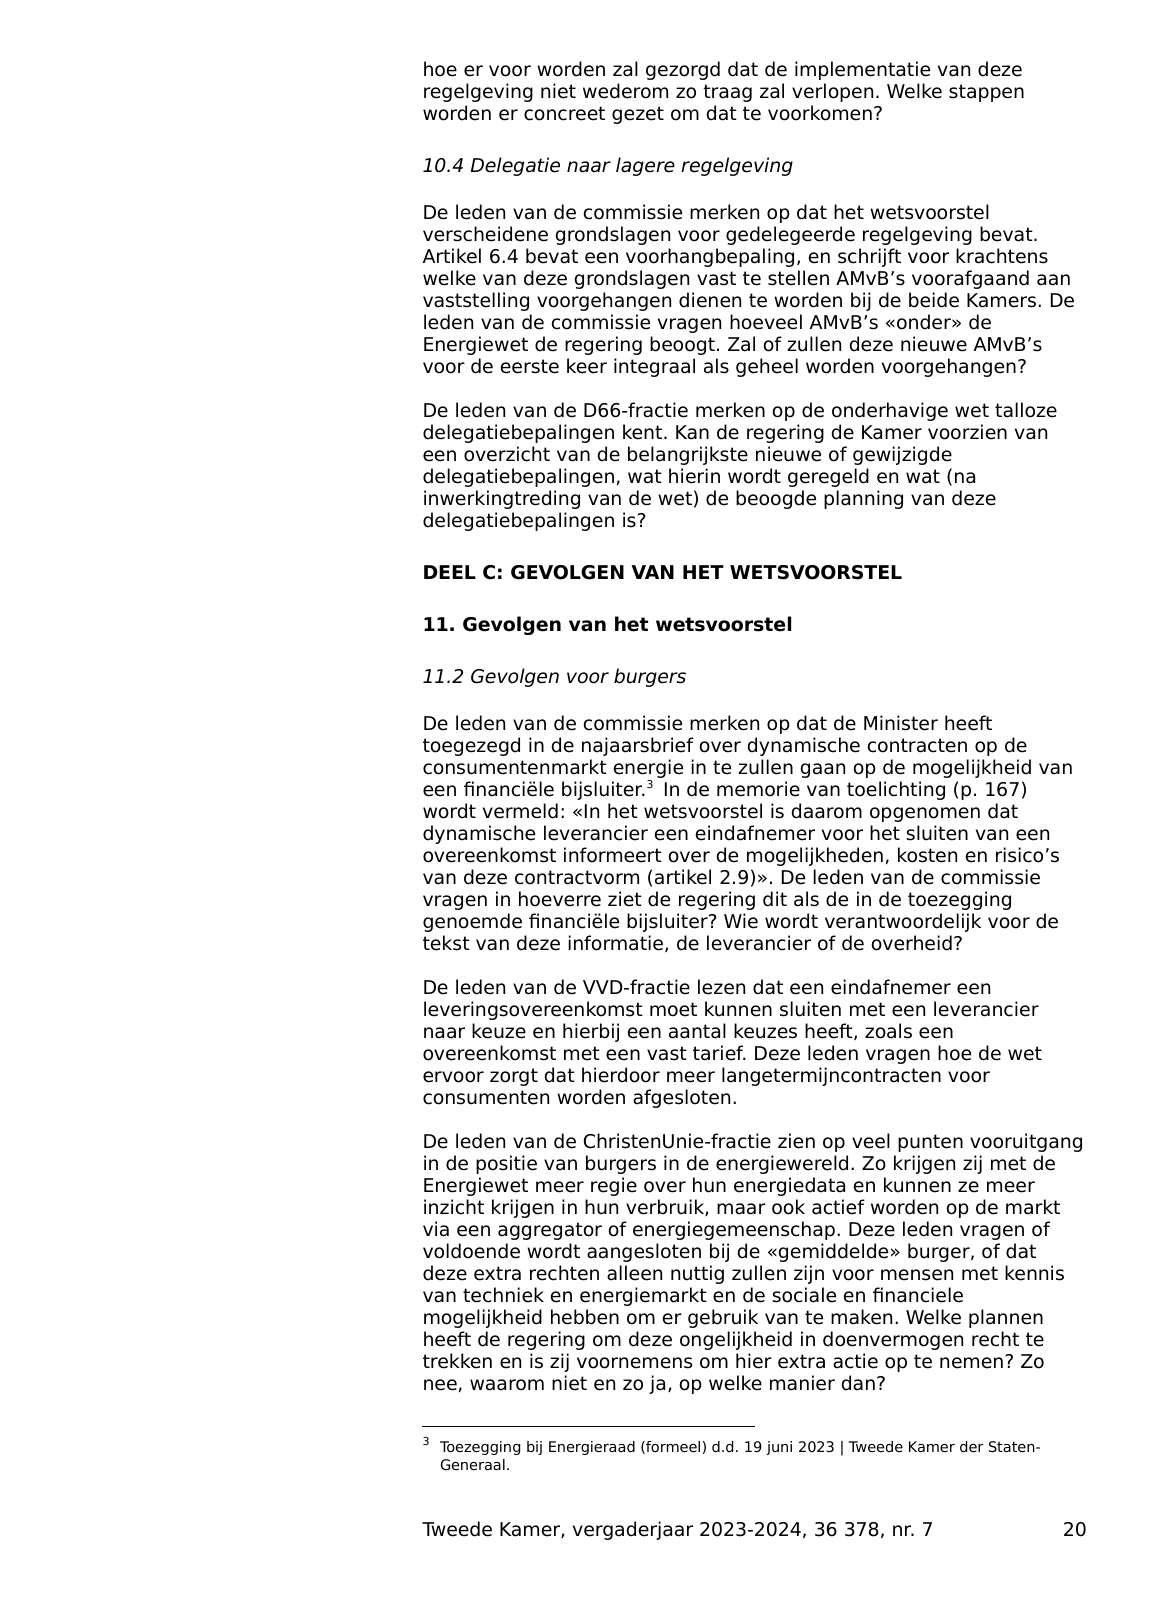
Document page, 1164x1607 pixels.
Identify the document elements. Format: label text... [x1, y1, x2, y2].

text De leden van de ChristenUnie-fractie zien op veel punten vooruitgang in de positie van burgers in de energiewereld. Zo krijgen zij met de Energiewet meer regie over hun energiedata en kunnen ze meer inzicht krijgen in hun verbruik, maar ook actief worden op de markt via een aggregator of energiegemeenschap. Deze leden vragen of voldoende wordt aangesloten bij de «gemiddelde» burger, of dat deze extra rechten alleen nuttig zullen zijn voor mensen met kennis van techniek en energiemarkt en de sociale en financiele mogelijkheid hebben om er gebruik van te maken. Welke plannen heeft de regering om deze ongelijkheid in doenvermogen recht te trekken en is zij voornemens om hier extra actie op te nemen? Zo nee, waarom niet en zo ja, op welke manier dan? [422, 1131, 1087, 1394]
subtitle 11.2 Gevolgen voor burgers [422, 666, 1087, 688]
subtitle 11. Gevolgen van het wetsvoorstel [422, 614, 1087, 636]
text De leden van de commissie merken op dat de Minister heeft toegezegd in de najaarsbrief over dynamische contracten op de consumentenmarkt energie in te zullen gaan op de mogelijkheid van een financiële bijsluiter. In de memorie van toelichting (p. 167) wordt vermeld: «In het wetsvoorstel is daarom opgenomen dat dynamische leverancier een eindafnemer voor het sluiten van een overeenkomst informeert over de mogelijkheden, kosten en risico’s van deze contractvorm (artikel 2.9)». De leden van de commissie vragen in hoeverre ziet de regering dit als de in de toezegging genoemde financiële bijsluiter? Wie wordt verantwoordelijk voor de tekst van deze informatie, de leverancier of de overheid? [422, 713, 1087, 954]
text hoe er voor worden zal gezorgd dat de implementatie van deze regelgeving niet wederom zo traag zal verlopen. Welke stappen worden er concreet gezet om dat te voorkomen? [422, 59, 1087, 125]
text De leden van de VVD-fractie lezen dat een eindafnemer een leveringsovereenkomst moet kunnen sluiten met een leverancier naar keuze en hierbij een aantal keuzes heeft, zoals een overeenkomst met een vast tarief. Deze leden vragen hoe de wet ervoor zorgt dat hierdoor meer langetermijncontracten voor consumenten worden afgesloten. [422, 977, 1087, 1109]
subtitle 10.4 Delegatie naar lagere regelgeving [422, 155, 1087, 177]
text De leden van de commissie merken op dat het wetsvoorstel verscheidene grondslagen voor gedelegeerde regelgeving bevat. Artikel 6.4 bevat een voorhangbepaling, en schrijft voor krachtens welke van deze grondslagen vast te stellen AMvB’s voorafgaand aan vaststelling voorgehangen dienen te worden bij de beide Kamers. De leden van de commissie vragen hoeveel AMvB’s «onder» de Energiewet de regering beoogt. Zal of zullen deze nieuwe AMvB’s voor de eerste keer integraal als geheel worden voorgehangen? [422, 202, 1087, 378]
subtitle DEEL C: GEVOLGEN VAN HET WETSVOORSTEL [422, 562, 1087, 584]
text Toezegging bij Energieraad (formeel) d.d. 19 juni 2023 | Tweede Kamer der Staten-Generaal. [422, 1435, 1087, 1474]
text De leden van de D66-fractie merken op de onderhavige wet talloze delegatiebepalingen kent. Kan de regering de Kamer voorzien van een overzicht van de belangrijkste nieuwe of gewijzigde delegatiebepalingen, wat hierin wordt geregeld en wat (na inwerkingtreding van de wet) de beoogde planning van deze delegatiebepalingen is? [422, 400, 1087, 532]
